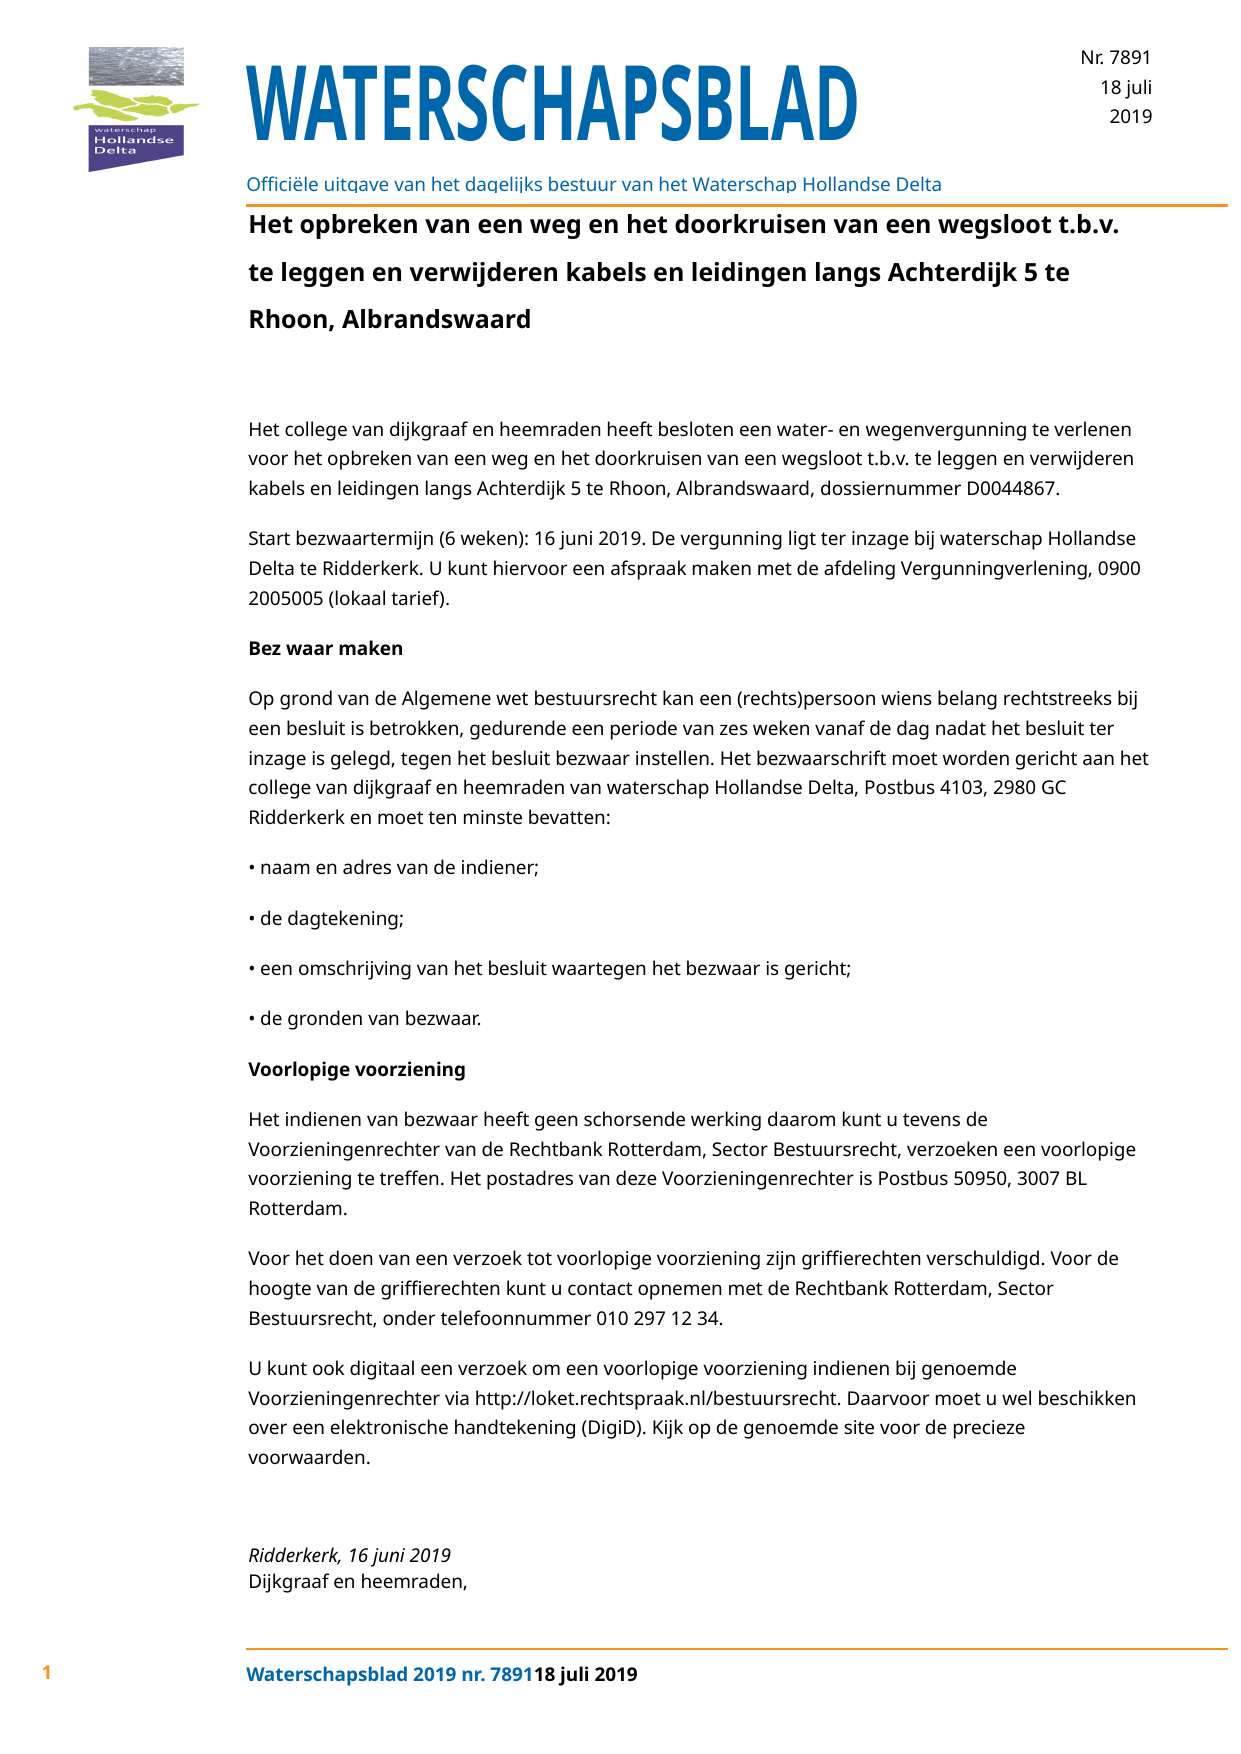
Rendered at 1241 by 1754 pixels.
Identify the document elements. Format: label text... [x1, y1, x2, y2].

text Voor het doen van een verzoek tot voorlopige voorziening zijn griffierechten verschuldigd. Voor de hoogte van de griffierechten kunt u contact opnemen met de Rechtbank Rotterdam, Sector Bestuursrecht, onder telefoonnummer 010 297 12 34. [248, 1246, 1152, 1330]
text Voorlopige voorziening [248, 1056, 1152, 1082]
picture [41, 47, 231, 172]
text • naam en adres van de indiener; [248, 854, 1152, 880]
text Het college van dijkgraaf en heemraden heeft besloten een water- en wegenvergunning te verlenen voor het opbreken van een weg en het doorkruisen van een wegsloot t.b.v. te leggen en verwijderen kabels en leidingen langs Achterdijk 5 te Rhoon, Albrandswaard, dossiernummer D0044867. [248, 416, 1152, 501]
text Start bezwaartermijn (6 weken): 16 juni 2019. De vergunning ligt ter inzage bij waterschap Hollandse Delta te Ridderkerk. U kunt hiervoor een afspraak maken met de afdeling Vergunningverlening, 0900 2005005 (lokaal tarief). [248, 526, 1152, 610]
text • de dagtekening; [248, 905, 1152, 930]
text • een omschrijving van het besluit waartegen het bezwaar is gericht; [248, 955, 1152, 981]
text Het opbreken van een weg en het doorkruisen van een wegsloot t.b.v. te leggen en verwijderen kabels en leidingen langs Achterdijk 5 te Rhoon, Albrandswaard [248, 207, 1152, 336]
text Dijkgraaf en heemraden, [248, 1568, 1152, 1593]
text Bez waar maken [248, 635, 1152, 661]
text Ridderkerk, 16 juni 2019 [248, 1542, 1152, 1568]
text • de gronden van bezwaar. [248, 1006, 1152, 1031]
text U kunt ook digitaal een verzoek om een voorlopige voorziening indienen bij genoemde Voorzieningenrechter via http://loket.rechtspraak.nl/bestuursrecht. Daarvoor moet u wel beschikken over een elektronische handtekening (DigiD). Kijk op de genoemde site voor de precieze voorwaarden. [248, 1355, 1152, 1469]
text Op grond van de Algemene wet bestuursrecht kan een (rechts)persoon wiens belang rechtstreeks bij een besluit is betrokken, gedurende een periode van zes weken vanaf de dag nadat het besluit ter inzage is gelegd, tegen het besluit bezwaar instellen. Het bezwaarschrift moet worden gericht aan het college van dijkgraaf en heemraden van waterschap Hollandse Delta, Postbus 4103, 2980 GC Ridderkerk en moet ten minste bevatten: [248, 686, 1152, 829]
text Het indienen van bezwaar heeft geen schorsende werking daarom kunt u tevens de Voorzieningenrechter van de Rechtbank Rotterdam, Sector Bestuursrecht, verzoeken een voorlopige voorziening te treffen. Het postadres van deze Voorzieningenrechter is Postbus 50950, 3007 BL Rotterdam. [248, 1106, 1152, 1221]
